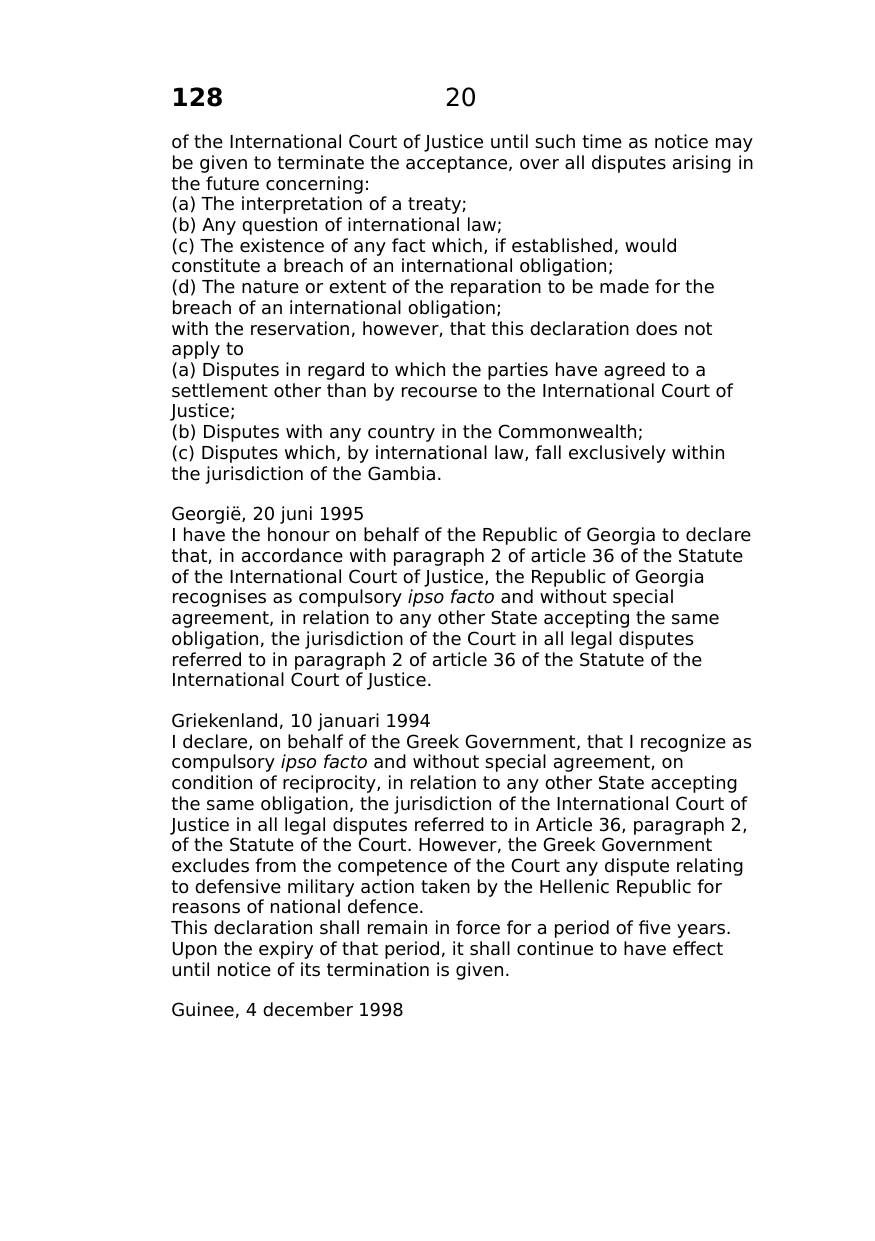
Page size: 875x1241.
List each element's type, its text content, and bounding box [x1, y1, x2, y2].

text (b) Disputes with any country in the Commonwealth; [171, 422, 756, 443]
text (a) The interpretation of a treaty; [171, 194, 756, 215]
text (d) The nature or extent of the reparation to be made for the breach of an international obligation; [171, 277, 756, 318]
text This declaration shall remain in force for a period of five years. Upon the expiry of that period, it shall continue to have effect until notice of its termination is given. [171, 918, 756, 980]
text (b) Any question of international law; [171, 215, 756, 236]
text I have the honour on behalf of the Republic of Georgia to declare that, in accordance with paragraph 2 of article 36 of the Statute of the International Court of Justice, the Republic of Georgia recognises as compulsory ipso facto and without special agreement, in relation to any other State accepting the same obligation, the jurisdiction of the Court in all legal disputes referred to in paragraph 2 of article 36 of the Statute of the International Court of Justice. [171, 525, 756, 691]
text with the reservation, however, that this declaration does not apply to [171, 318, 756, 360]
text I declare, on behalf of the Greek Government, that I recognize as compulsory ipso facto and without special agreement, on condition of reciprocity, in relation to any other State accepting the same obligation, the jurisdiction of the International Court of Justice in all legal disputes referred to in Article 36, paragraph 2, of the Statute of the Court. However, the Greek Government excludes from the competence of the Court any dispute relating to defensive military action taken by the Hellenic Republic for reasons of national defence. [171, 732, 756, 918]
text (c) Disputes which, by international law, fall exclusively within the jurisdiction of the Gambia. [171, 443, 756, 484]
text (c) The existence of any fact which, if established, would constitute a breach of an international obligation; [171, 236, 756, 277]
text of the International Court of Justice until such time as notice may be given to terminate the acceptance, over all disputes arising in the future concerning: [171, 132, 756, 194]
text Georgië, 20 juni 1995 [171, 504, 756, 525]
text Guinee, 4 december 1998 [171, 1000, 756, 1021]
text Griekenland, 10 januari 1994 [171, 711, 756, 732]
text (a) Disputes in regard to which the parties have agreed to a settlement other than by recourse to the International Court of Justice; [171, 360, 756, 422]
